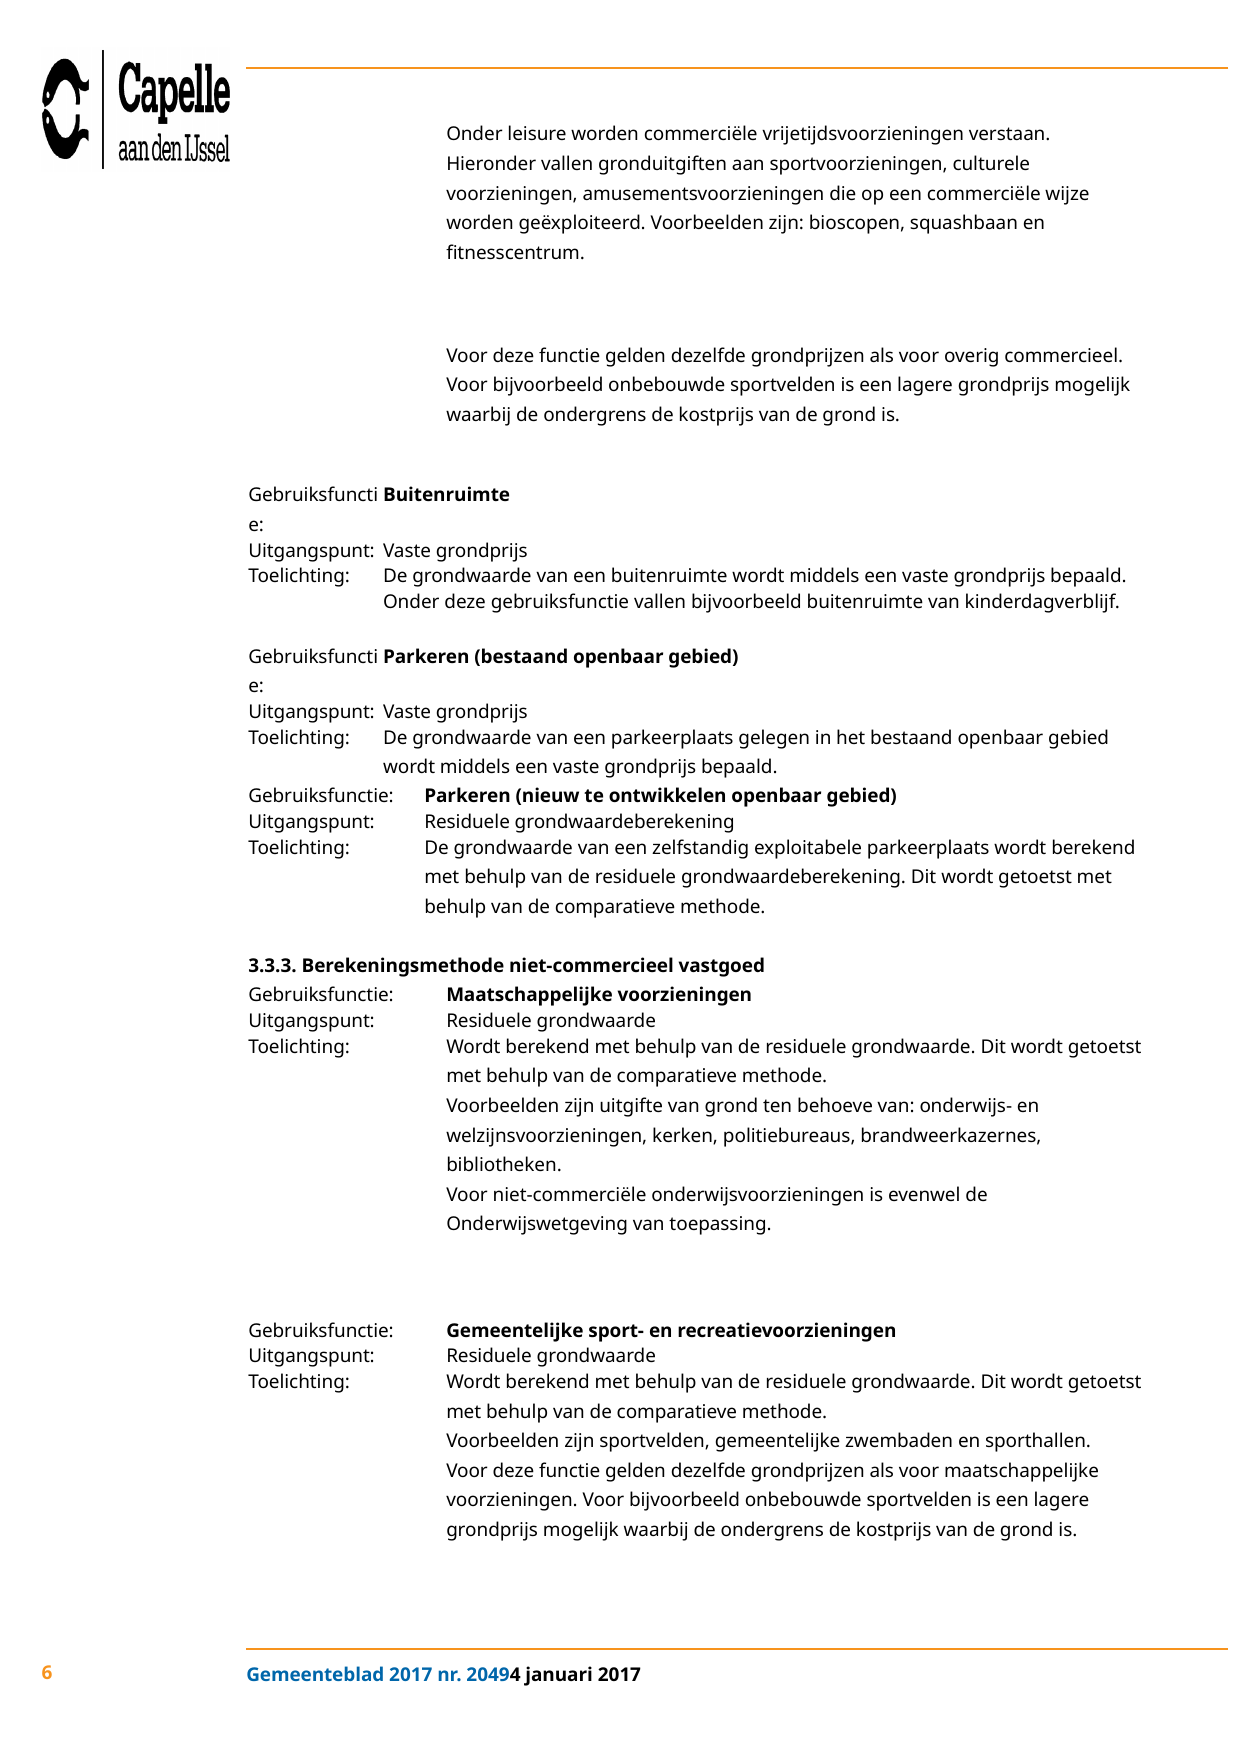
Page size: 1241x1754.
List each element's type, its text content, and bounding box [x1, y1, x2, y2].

table_cell Residuele grondwaarde [446, 1007, 1152, 1033]
picture [41, 47, 231, 172]
table_cell [248, 427, 446, 452]
table_cell Onder deze gebruiksfunctie vallen bijvoorbeeld buitenruimte van kinderdagverblijf. [383, 588, 1152, 614]
table_cell [446, 95, 1152, 121]
table_cell Voor deze functie gelden dezelfde grondprijzen als voor overig commercieel. Voor bijvoorbeeld onbebouwde sportvelden is een lagere grondprijs mogelijk waarbij de ondergrens de kostprijs van de grond is. [446, 342, 1152, 427]
table_cell [248, 1262, 446, 1288]
table_cell De grondwaarde van een parkeerplaats gelegen in het bestaand openbaar gebied wordt middels een vaste grondprijs bepaald. [383, 724, 1152, 779]
table_cell Uitgangspunt: [248, 1007, 446, 1033]
table_cell De grondwaarde van een buitenruimte wordt middels een vaste grondprijs bepaald. [383, 563, 1152, 588]
table_cell Toelichting: [248, 724, 383, 779]
table_cell [248, 1542, 446, 1568]
table_cell [882, 537, 1017, 562]
table_cell [248, 121, 446, 264]
table_cell [747, 698, 882, 724]
table_cell Onder leisure worden commerciële vrijetijdsvoorzieningen verstaan. Hieronder vallen gronduitgiften aan sportvoorzieningen, culturele voorzieningen, amusementsvoorzieningen die op een commerciële wijze worden geëxploiteerd. Voorbeelden zijn: bioscopen, squashbaan en fitnesscentrum. [446, 121, 1152, 264]
table_header Gebruiksfunctie: [248, 982, 446, 1007]
table_cell Vaste grondprijs [383, 537, 747, 562]
table_cell [248, 1288, 446, 1313]
table_cell [446, 290, 1152, 316]
table_header Maatschappelijke voorzieningen [446, 982, 1152, 1007]
table_cell Uitgangspunt: [248, 537, 383, 562]
table_cell [248, 588, 383, 614]
table_cell [248, 95, 446, 121]
table_cell [446, 265, 1152, 290]
table_cell [446, 1236, 1152, 1262]
table_cell [248, 614, 383, 640]
table_cell [446, 1568, 1152, 1593]
table_cell Toelichting: [248, 563, 383, 588]
table_header Gebruiksfunctie: [248, 643, 383, 698]
table_cell [1017, 537, 1152, 562]
table_cell Uitgangspunt: [248, 809, 424, 834]
table_cell [446, 1288, 1152, 1313]
table_cell [383, 614, 1152, 640]
table_cell Wordt berekend met behulp van de residuele grondwaarde. Dit wordt getoetst met behulp van de comparatieve methode. Voorbeelden zijn sportvelden, gemeentelijke zwembaden en sporthallen. Voor deze functie gelden dezelfde grondprijzen als voor maatschappelijke voorzieningen. Voor bijvoorbeeld onbebouwde sportvelden is een lagere grondprijs mogelijk waarbij de ondergrens de kostprijs van de grond is. [446, 1368, 1152, 1542]
table_cell [446, 1542, 1152, 1568]
table_header Buitenruimte [383, 481, 1152, 537]
table_cell [446, 1262, 1152, 1288]
table_cell [248, 290, 446, 316]
table_cell [446, 427, 1152, 452]
table_cell Toelichting: [248, 1368, 446, 1542]
table_cell [248, 1568, 446, 1593]
table_cell Uitgangspunt: [248, 1343, 446, 1368]
table_cell [446, 316, 1152, 342]
table_cell Residuele grondwaardeberekening [424, 809, 975, 834]
text 3.3.3. Berekeningsmethode niet-commercieel vastgoed [248, 952, 1152, 978]
table_cell Uitgangspunt: [248, 698, 383, 724]
table_cell Vaste grondprijs [383, 698, 747, 724]
table_cell [248, 265, 446, 290]
table_cell Residuele grondwaarde [446, 1343, 1152, 1368]
table_cell [248, 453, 446, 478]
table_header Parkeren (bestaand openbaar gebied) [383, 643, 1152, 698]
table_cell [1017, 698, 1152, 724]
table_cell [882, 698, 1017, 724]
table_cell [975, 809, 1152, 834]
table_header Gebruiksfunctie: [248, 783, 424, 808]
table_cell [747, 537, 882, 562]
table_cell [446, 453, 1152, 478]
table_cell Wordt berekend met behulp van de residuele grondwaarde. Dit wordt getoetst met behulp van de comparatieve methode. Voorbeelden zijn uitgifte van grond ten behoeve van: onderwijs- en welzijnsvoorzieningen, kerken, politiebureaus, brandweerkazernes, bibliotheken. Voor niet-commerciële onderwijsvoorzieningen is evenwel de Onderwijswetgeving van toepassing. [446, 1033, 1152, 1236]
table_cell Toelichting: [248, 834, 424, 919]
table_cell [248, 1236, 446, 1262]
table_header Gebruiksfunctie: [248, 1317, 446, 1342]
table_cell Toelichting: [248, 1033, 446, 1236]
table_header Gebruiksfunctie: [248, 481, 383, 537]
table_header Parkeren (nieuw te ontwikkelen openbaar gebied) [424, 783, 1152, 808]
table_cell [248, 342, 446, 427]
table_header Gemeentelijke sport- en recreatievoorzieningen [446, 1317, 1152, 1342]
table_cell De grondwaarde van een zelfstandig exploitabele parkeerplaats wordt berekend met behulp van de residuele grondwaardeberekening. Dit wordt getoetst met behulp van de comparatieve methode. [424, 834, 1152, 919]
table_cell [248, 316, 446, 342]
